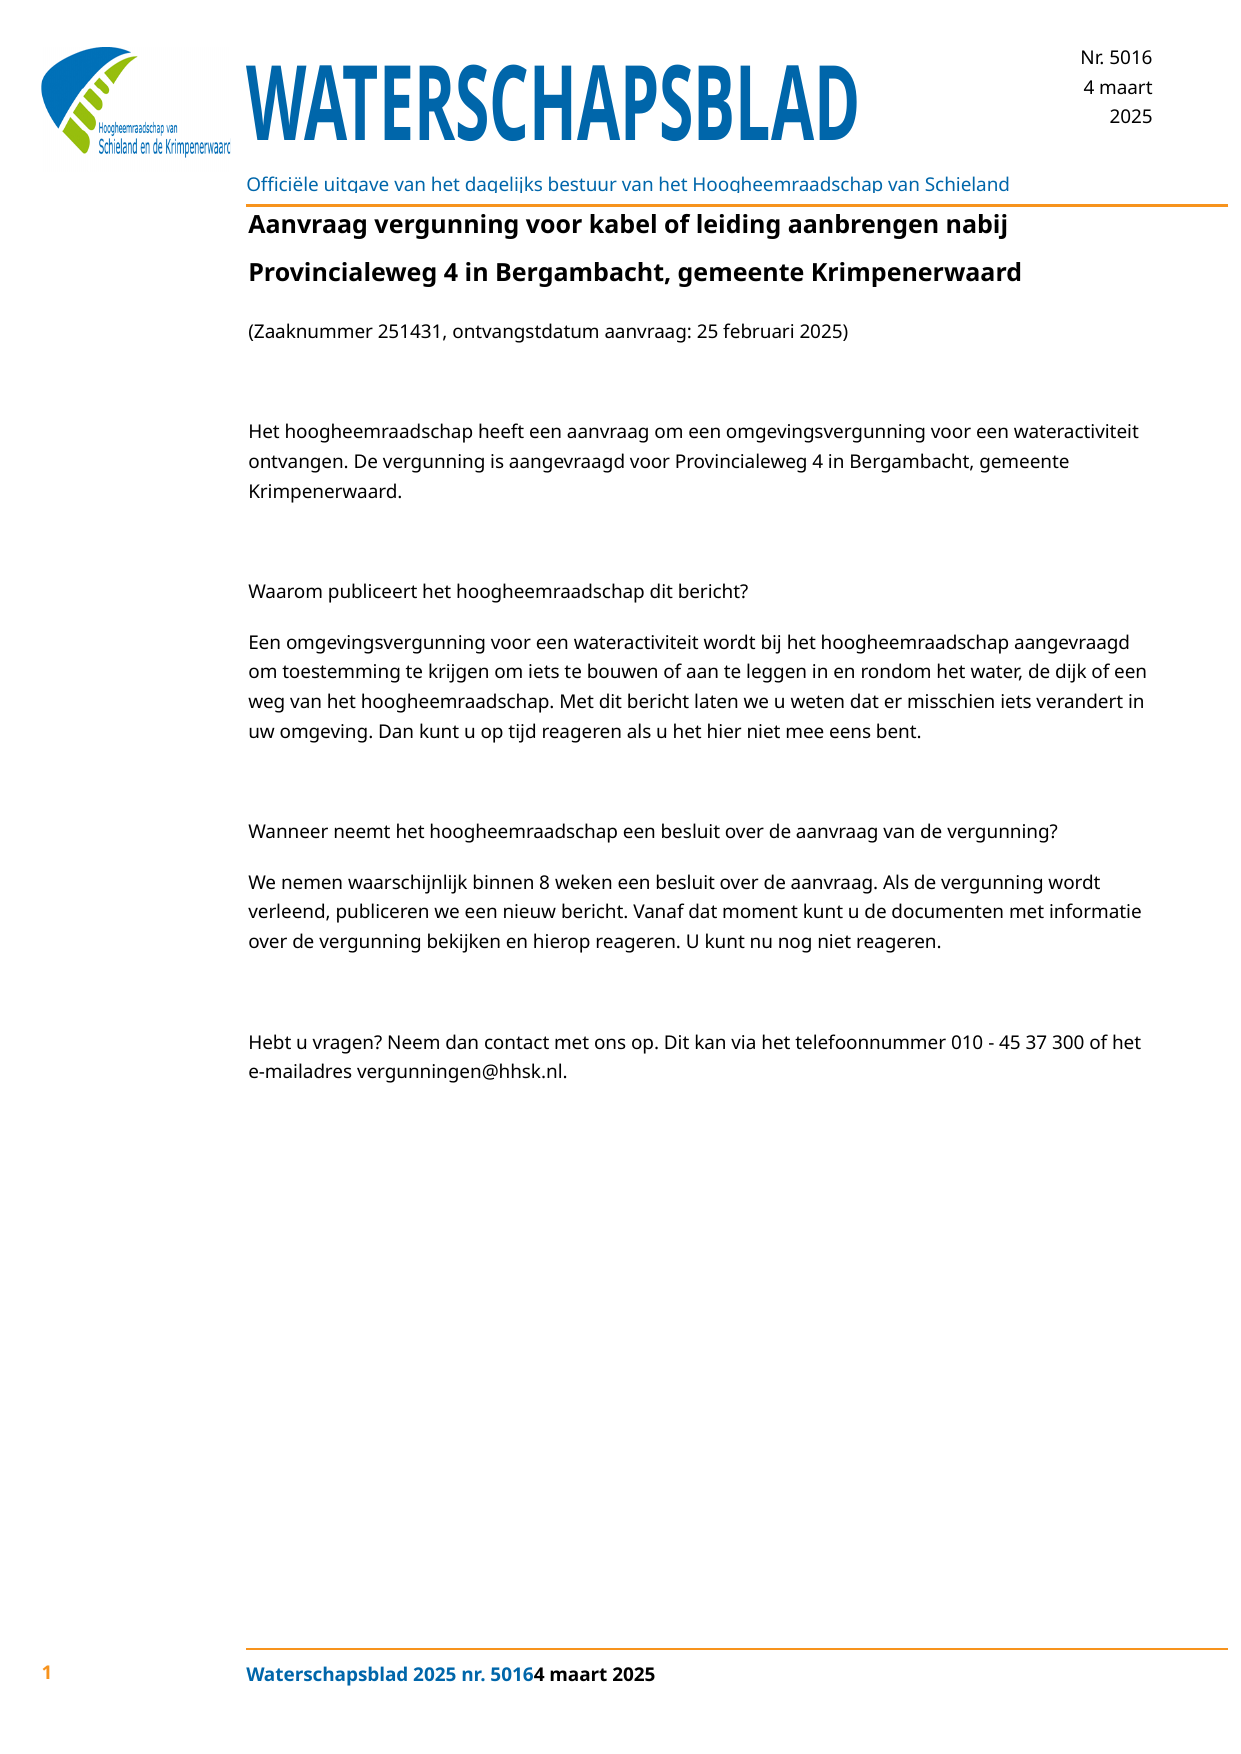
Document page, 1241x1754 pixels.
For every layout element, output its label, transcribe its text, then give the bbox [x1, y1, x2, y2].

text (Zaaknummer 251431, ontvangstdatum aanvraag: 25 februari 2025) [248, 318, 1152, 344]
text Aanvraag vergunning voor kabel of leiding aanbrengen nabij Provincialeweg 4 in Bergambacht, gemeente Krimpenerwaard [248, 207, 1152, 288]
text Een omgevingsvergunning voor een wateractiviteit wordt bij het hoogheemraadschap aangevraagd om toestemming te krijgen om iets te bouwen of aan te leggen in en rondom het water, de dijk of een weg van het hoogheemraadschap. Met dit bericht laten we u weten dat er misschien iets verandert in uw omgeving. Dan kunt u op tijd reageren als u het hier niet mee eens bent. [248, 629, 1152, 744]
text Waarom publiceert het hoogheemraadschap dit bericht? [248, 579, 1152, 604]
picture [41, 47, 231, 172]
text We nemen waarschijnlijk binnen 8 weken een besluit over de aanvraag. Als de vergunning wordt verleend, publiceren we een nieuw bericht. Vanaf dat moment kunt u de documenten met informatie over de vergunning bekijken en hierop reageren. U kunt nu nog niet reageren. [248, 869, 1152, 954]
text Het hoogheemraadschap heeft een aanvraag om een omgevingsvergunning voor een wateractiviteit ontvangen. De vergunning is aangevraagd voor Provincialeweg 4 in Bergambacht, gemeente Krimpenerwaard. [248, 419, 1152, 504]
text Hebt u vragen? Neem dan contact met ons op. Dit kan via het telefoonnummer 010 - 45 37 300 of het e-mailadres vergunningen@hhsk.nl. [248, 1029, 1152, 1084]
text Wanneer neemt het hoogheemraadschap een besluit over de aanvraag van de vergunning? [248, 819, 1152, 844]
